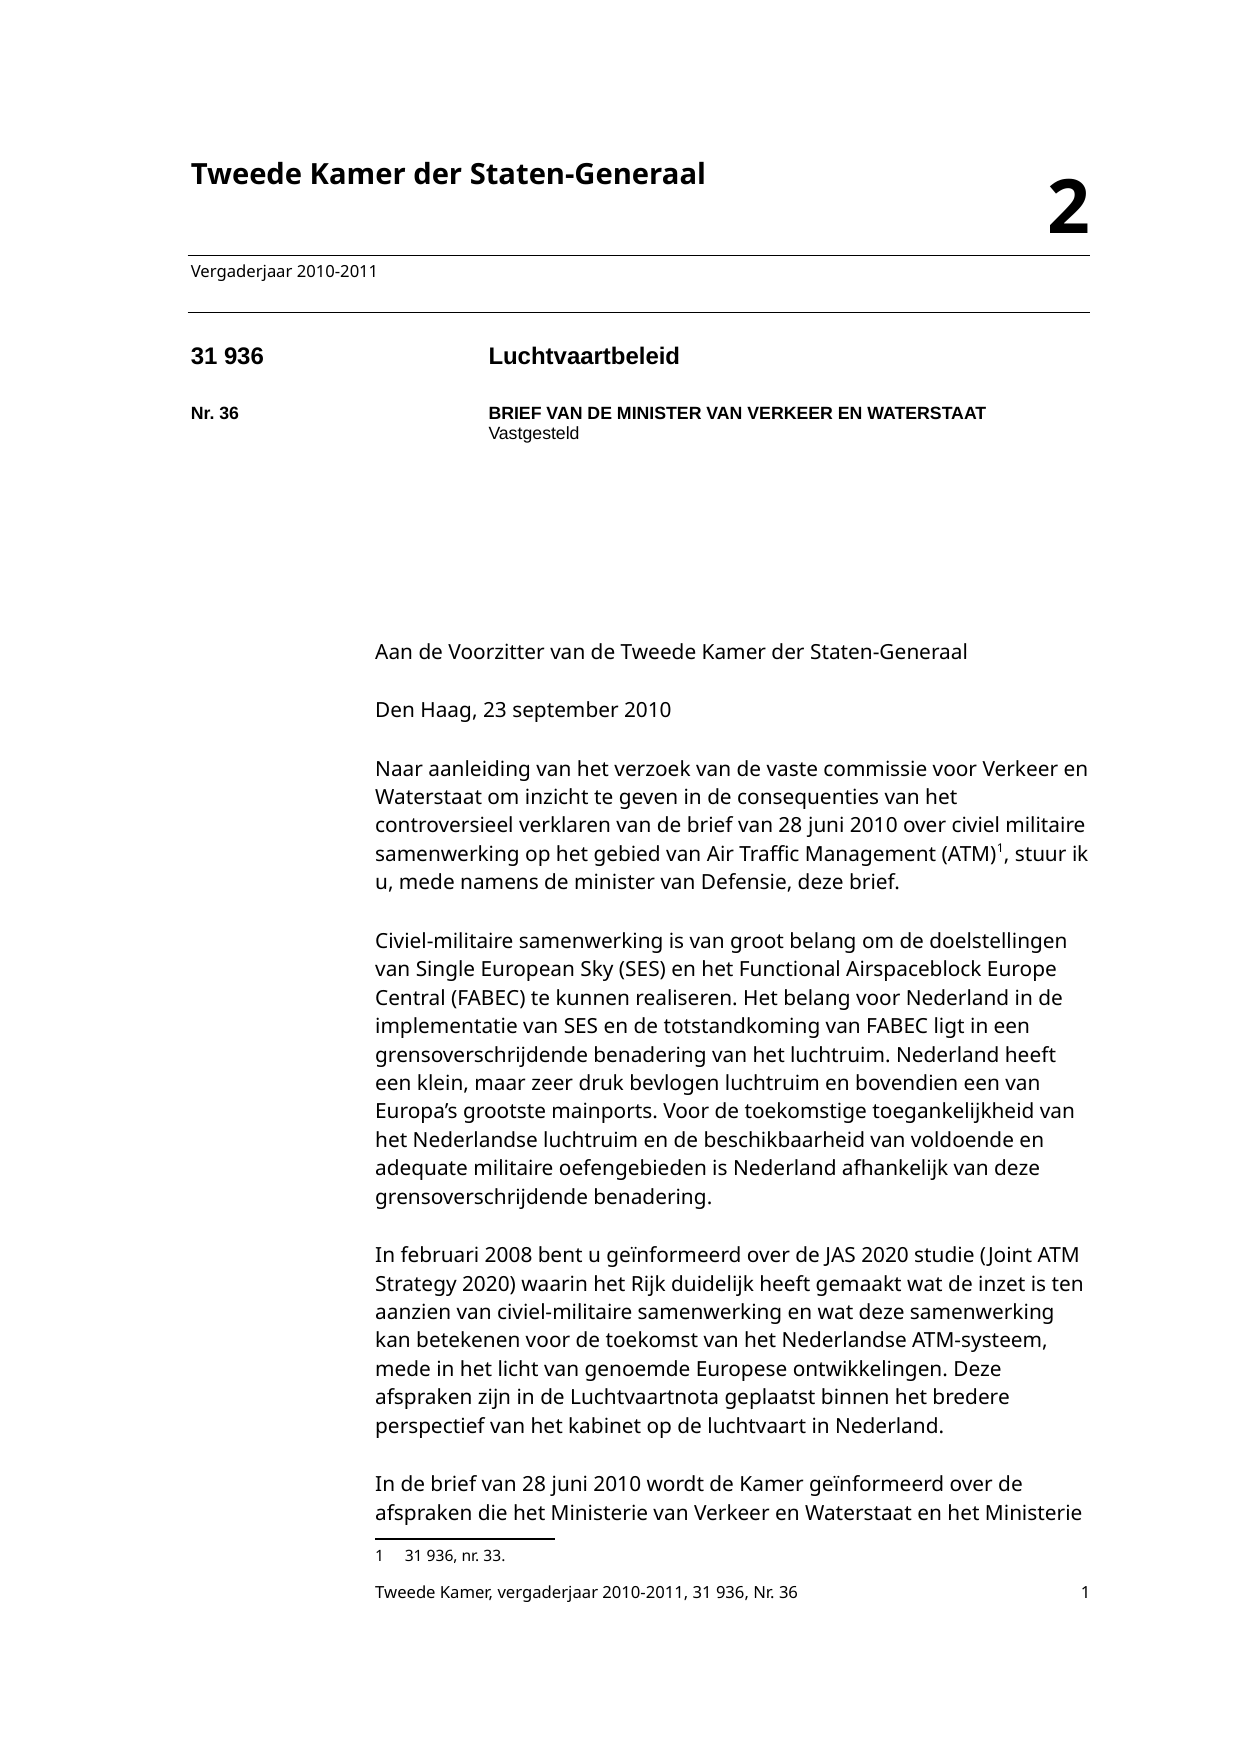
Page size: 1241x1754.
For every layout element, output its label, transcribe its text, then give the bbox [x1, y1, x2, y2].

text Civiel-militaire samenwerking is van groot belang om de doelstellingen van Single European Sky (SES) en het Functional Airspaceblock Europe Central (FABEC) te kunnen realiseren. Het belang voor Nederland in de implementatie van SES en de totstandkoming van FABEC ligt in een grensoverschrijdende benadering van het luchtruim. Nederland heeft een klein, maar zeer druk bevlogen luchtruim en bovendien een van Europa’s grootste mainports. Voor de toekomstige toegankelijkheid van het Nederlandse luchtruim en de beschikbaarheid van voldoende en adequate militaire oefengebieden is Nederland afhankelijk van deze grensoverschrijdende benadering. [375, 926, 1090, 1210]
table_cell [485, 256, 1090, 312]
table_cell BRIEF VAN DE MINISTER VAN VERKEER EN WATERSTAAT Vastgesteld [485, 399, 1090, 518]
text In de brief van 28 juni 2010 wordt de Kamer geïnformeerd over de afspraken die het Ministerie van Verkeer en Waterstaat en het Ministerie [375, 1469, 1090, 1526]
table_header 2 [910, 150, 1090, 255]
text 31 936, nr. 33. [375, 1538, 1090, 1566]
table_cell Luchtvaartbeleid [485, 339, 1090, 399]
table_cell [485, 313, 1090, 339]
text Aan de Voorzitter van de Tweede Kamer der Staten-Generaal [375, 637, 1090, 665]
table_cell 31 936 [188, 339, 485, 399]
table_cell Vergaderjaar 2010-2011 [188, 256, 485, 312]
table_header Tweede Kamer der Staten-Generaal [188, 150, 909, 255]
table_cell Nr. 36 [188, 399, 485, 518]
text In februari 2008 bent u geïnformeerd over de JAS 2020 studie (Joint ATM Strategy 2020) waarin het Rijk duidelijk heeft gemaakt wat de inzet is ten aanzien van civiel-militaire samenwerking en wat deze samenwerking kan betekenen voor de toekomst van het Nederlandse ATM-systeem, mede in het licht van genoemde Europese ontwikkelingen. Deze afspraken zijn in de Luchtvaartnota geplaatst binnen het bredere perspectief van het kabinet op de luchtvaart in Nederland. [375, 1240, 1090, 1439]
table_cell [188, 313, 485, 339]
text Naar aanleiding van het verzoek van de vaste commissie voor Verkeer en Waterstaat om inzicht te geven in de consequenties van het controversieel verklaren van de brief van 28 juni 2010 over civiel militaire samenwerking op het gebied van Air Traffic Management (ATM), stuur ik u, mede namens de minister van Defensie, deze brief. [375, 754, 1090, 896]
text Den Haag, 23 september 2010 [375, 695, 1090, 724]
